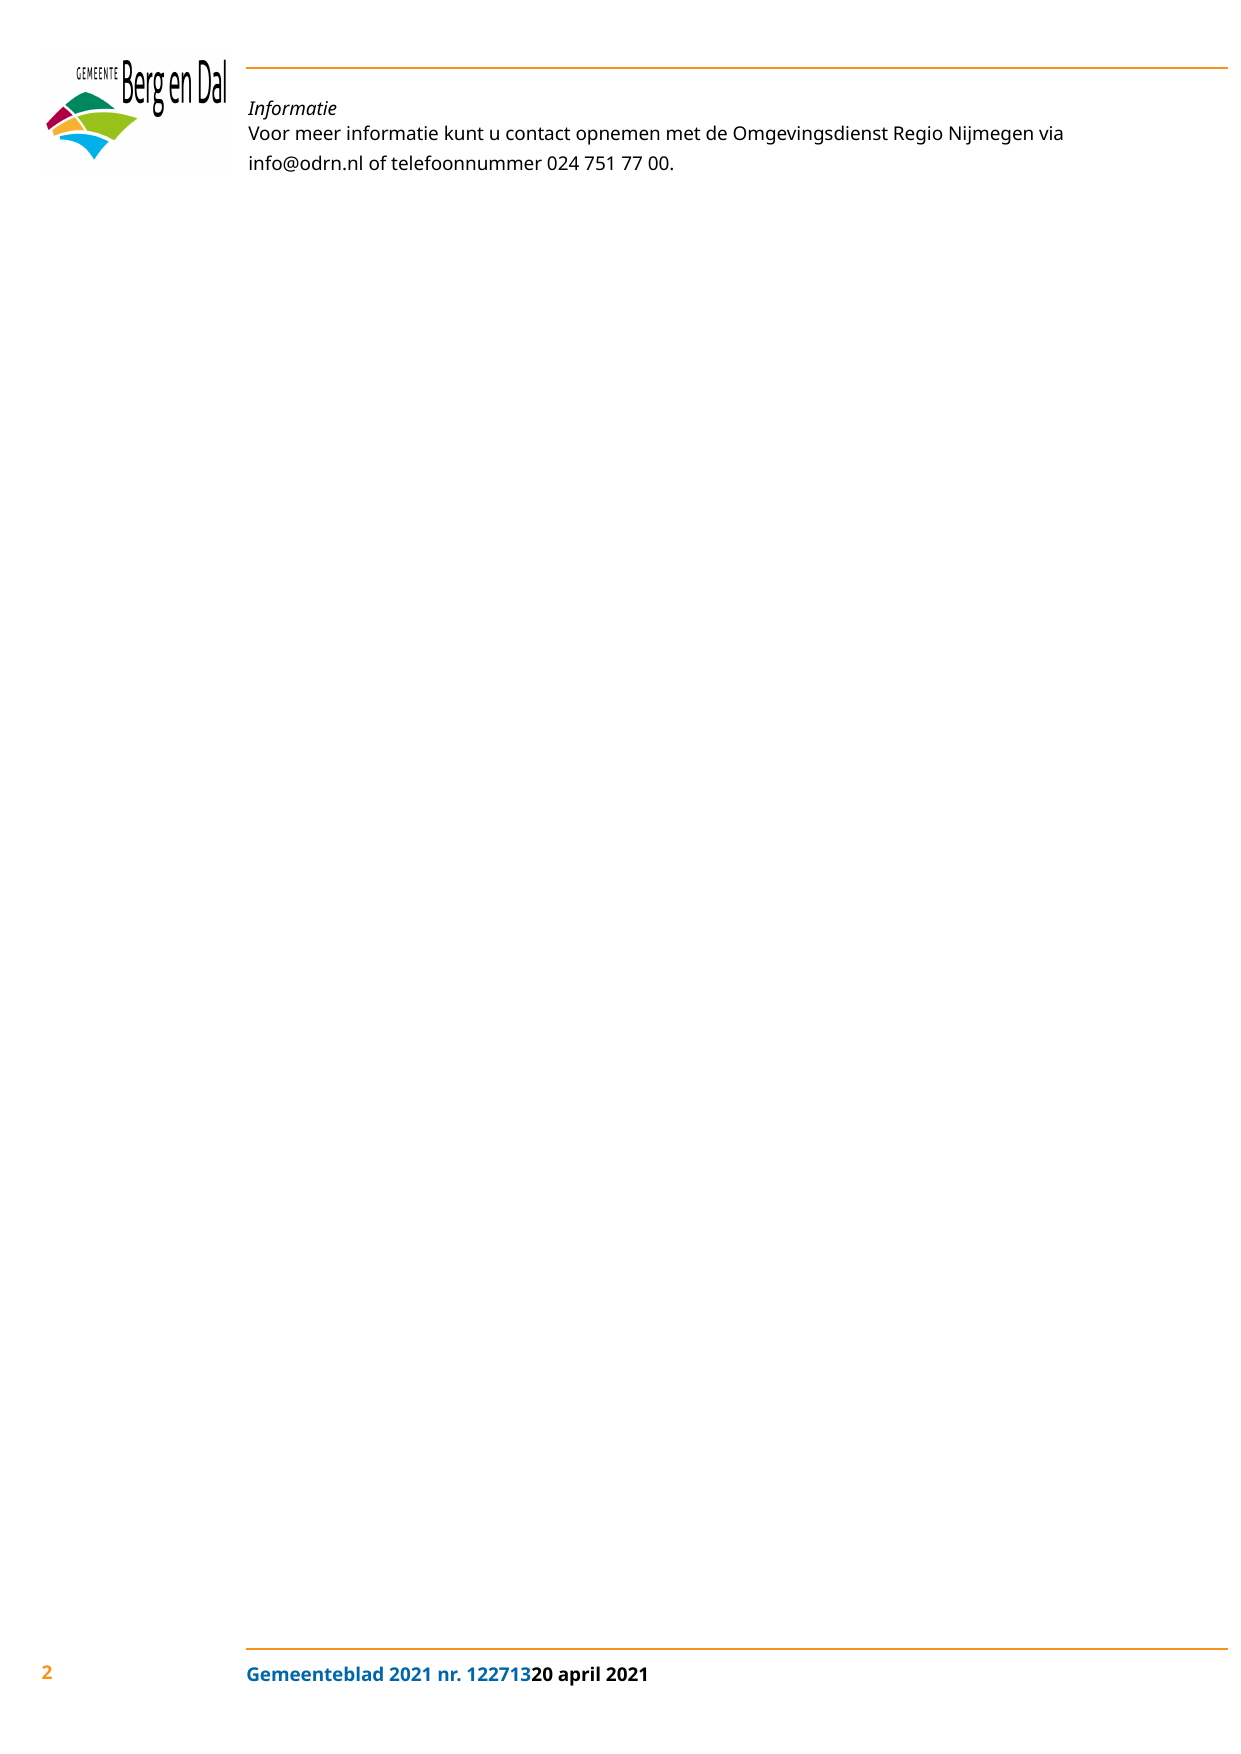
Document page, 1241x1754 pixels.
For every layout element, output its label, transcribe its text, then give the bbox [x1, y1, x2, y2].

text Voor meer informatie kunt u contact opnemen met de Omgevingsdienst Regio Nijmegen via info@odrn.nl of telefoonnummer 024 751 77 00. [248, 121, 1152, 176]
text Informatie [248, 95, 1152, 121]
picture [41, 47, 231, 172]
